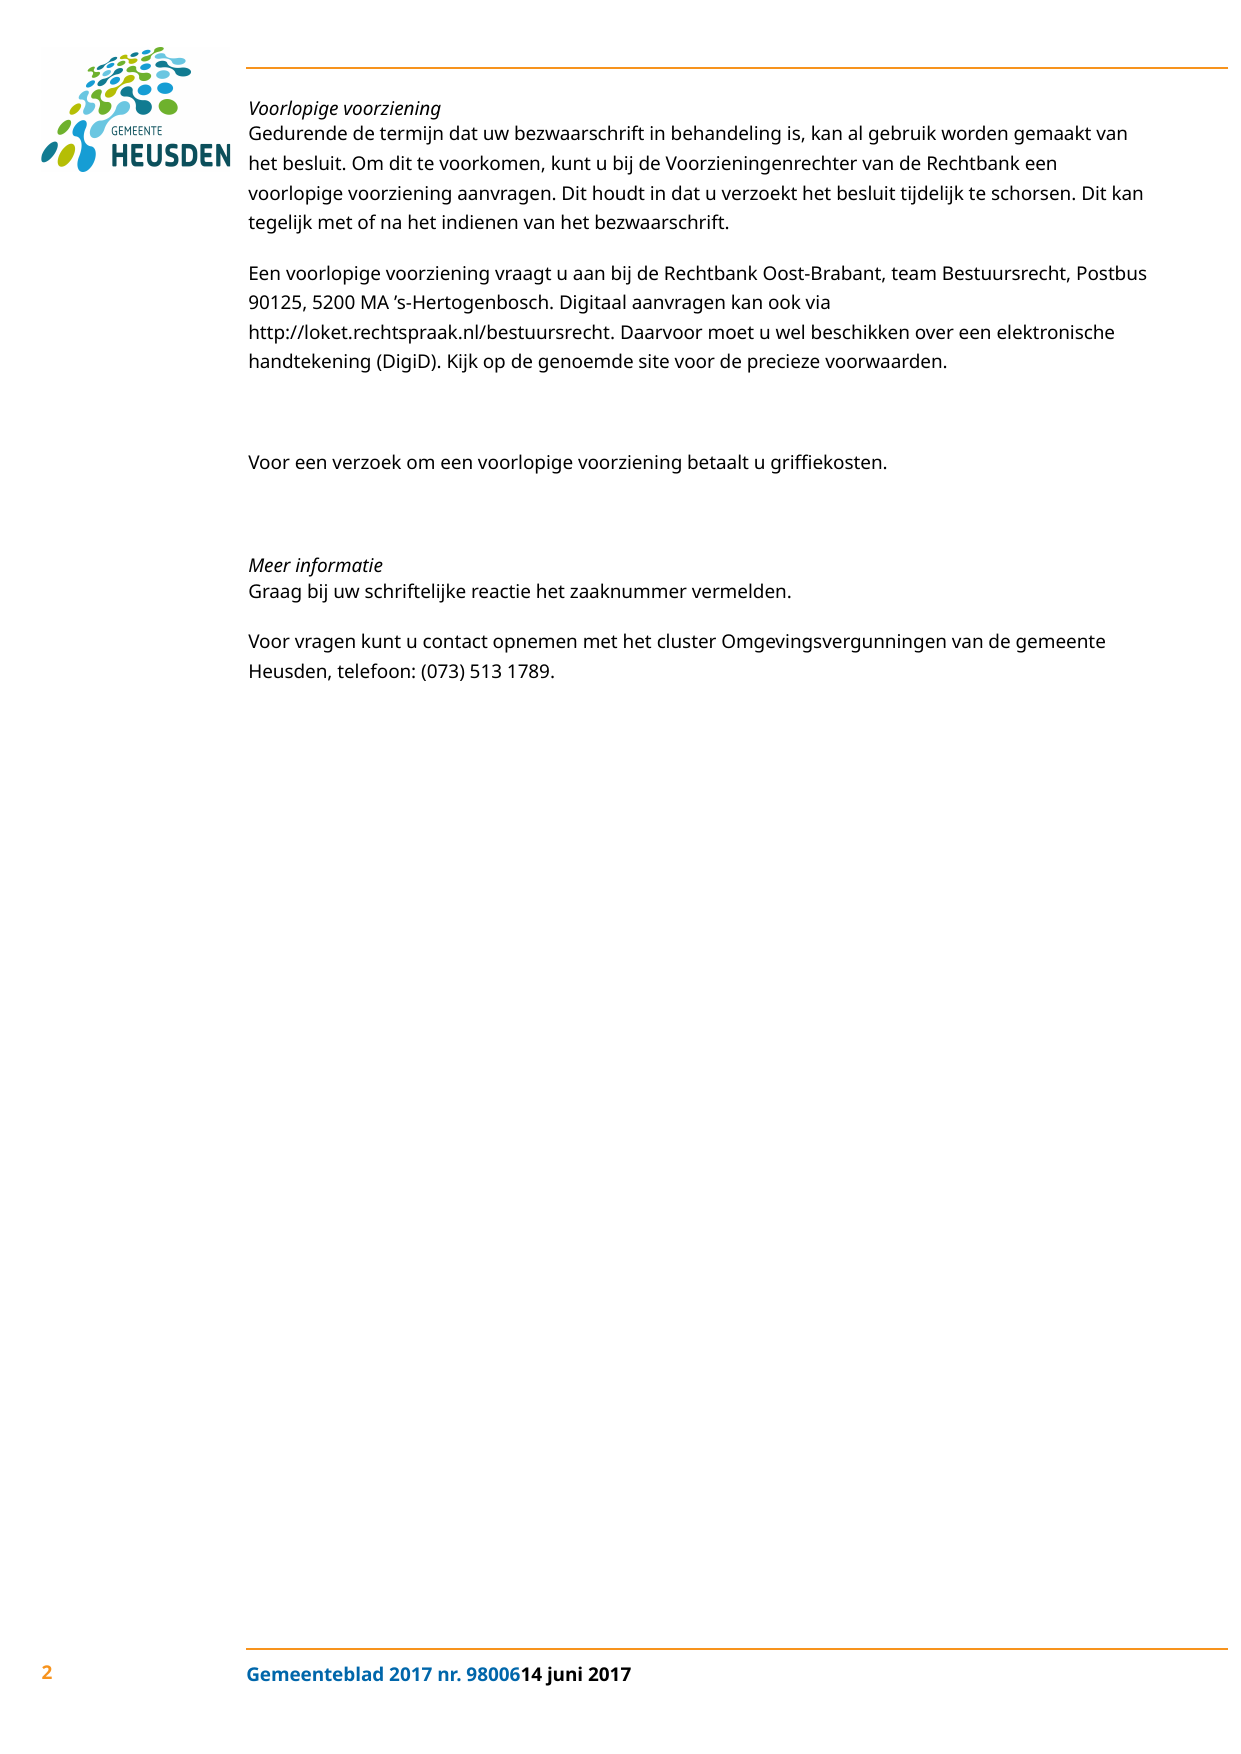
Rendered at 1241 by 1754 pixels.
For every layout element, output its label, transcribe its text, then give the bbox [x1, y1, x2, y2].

text Voor vragen kunt u contact opnemen met het cluster Omgevingsvergunningen van de gemeente Heusden, telefoon: (073) 513 1789. [248, 629, 1152, 684]
text Graag bij uw schriftelijke reactie het zaaknummer vermelden. [248, 578, 1152, 604]
text Voor een verzoek om een voorlopige voorziening betaalt u griffiekosten. [248, 449, 1152, 475]
text Voorlopige voorziening [248, 95, 1152, 121]
picture [41, 47, 231, 172]
text Gedurende de termijn dat uw bezwaarschrift in behandeling is, kan al gebruik worden gemaakt van het besluit. Om dit te voorkomen, kunt u bij de Voorzieningenrechter van de Rechtbank een voorlopige voorziening aanvragen. Dit houdt in dat u verzoekt het besluit tijdelijk te schorsen. Dit kan tegelijk met of na het indienen van het bezwaarschrift. [248, 121, 1152, 235]
text Een voorlopige voorziening vraagt u aan bij de Rechtbank Oost-Brabant, team Bestuursrecht, Postbus 90125, 5200 MA ’s-Hertogenbosch. Digitaal aanvragen kan ook via http://loket.rechtspraak.nl/bestuursrecht. Daarvoor moet u wel beschikken over een elektronische handtekening (DigiD). Kijk op de genoemde site voor de precieze voorwaarden. [248, 260, 1152, 374]
text Meer informatie [248, 552, 1152, 578]
